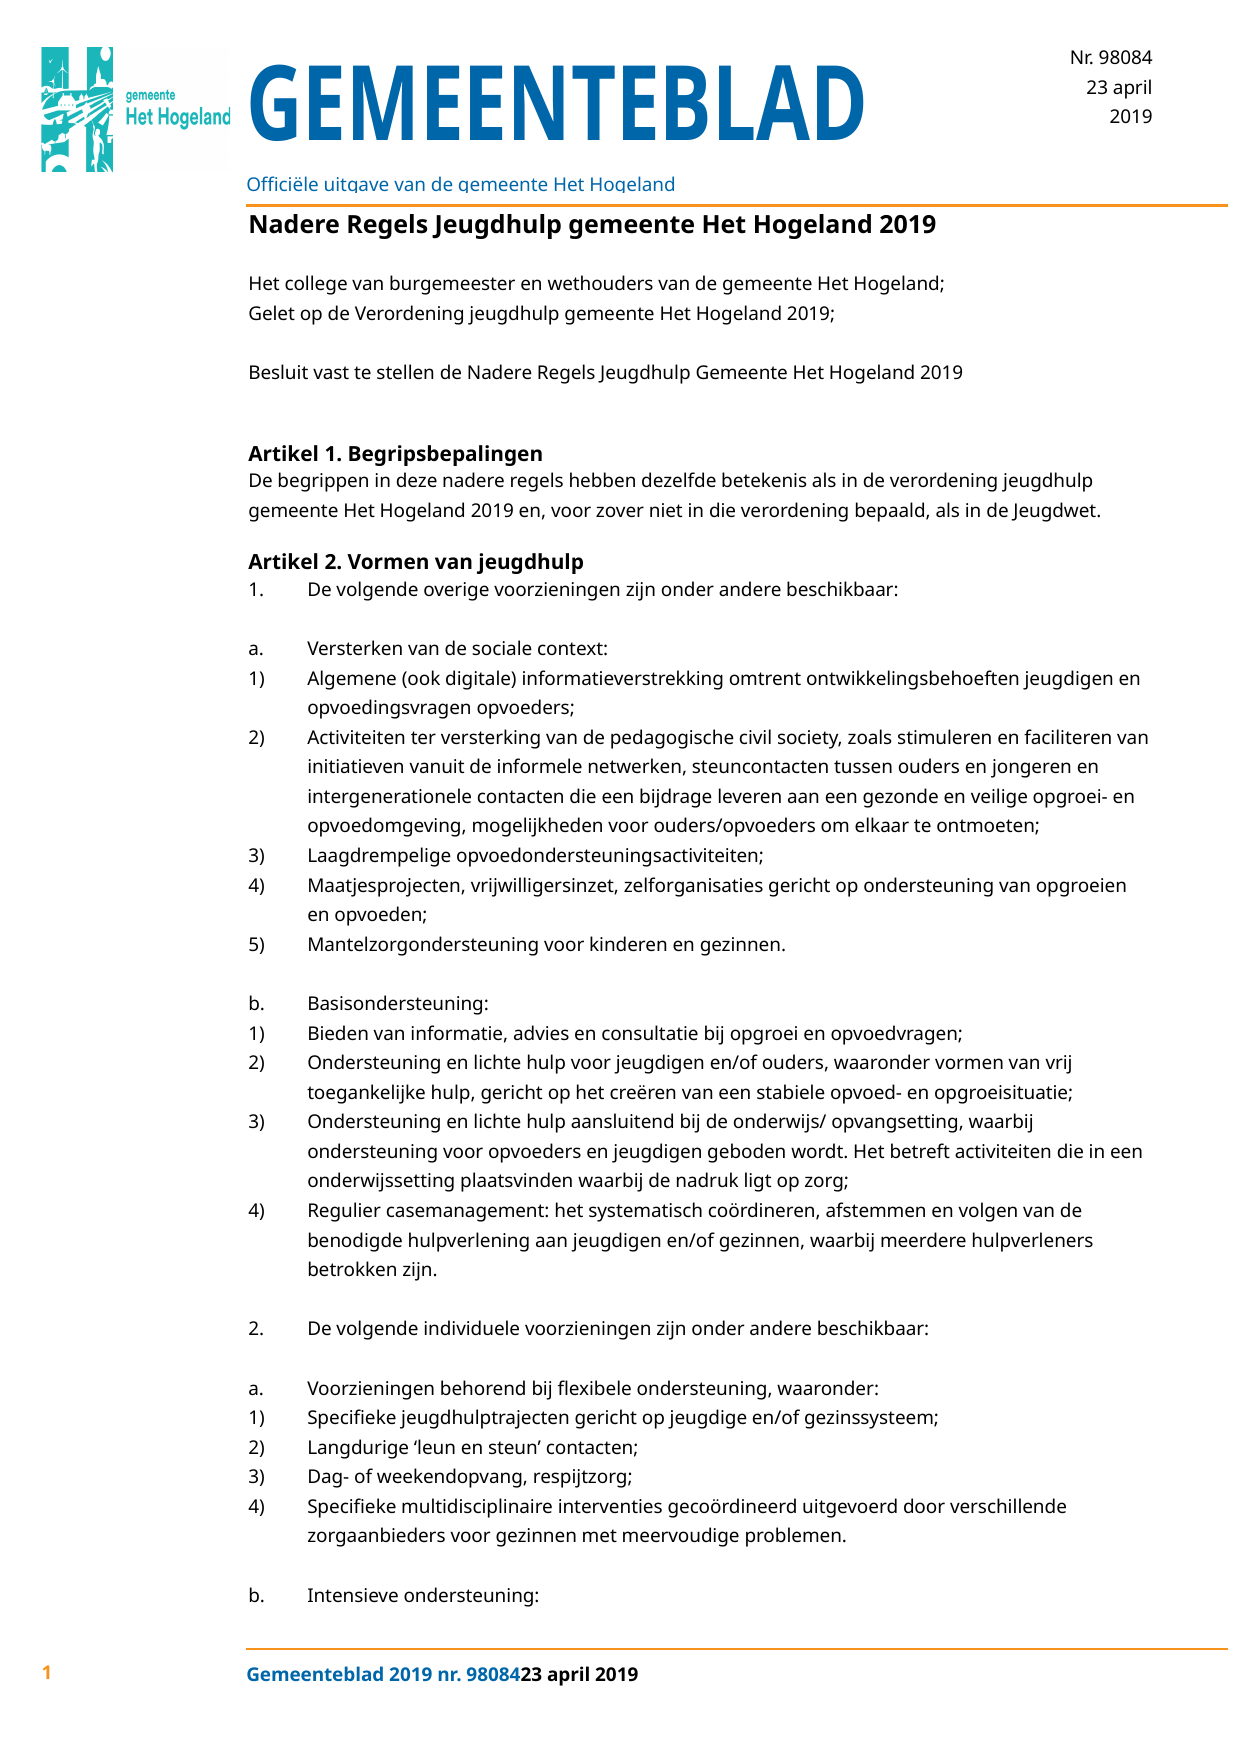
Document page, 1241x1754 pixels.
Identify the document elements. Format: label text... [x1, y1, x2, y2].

list Langdurige ‘leun en steun’ contacten; [248, 1434, 1152, 1459]
list Activiteiten ter versterking van de pedagogische civil society, zoals stimuleren en faciliteren van initiatieven vanuit de informele netwerken, steuncontacten tussen ouders en jongeren en intergenerationele contacten die een bijdrage leveren aan een gezonde en veilige opgroei- en opvoedomgeving, mogelijkheden voor ouders/opvoeders om elkaar te ontmoeten; [248, 724, 1152, 838]
list Basisondersteuning: [248, 990, 1152, 1016]
list Specifieke multidisciplinaire interventies gecoördineerd uitgevoerd door verschillende zorgaanbieders voor gezinnen met meervoudige problemen. [248, 1493, 1152, 1548]
list Ondersteuning en lichte hulp voor jeugdigen en/of ouders, waaronder vormen van vrij toegankelijke hulp, gericht op het creëren van een stabiele opvoed- en opgroeisituatie; [248, 1049, 1152, 1104]
text Gelet op de Verordening jeugdhulp gemeente Het Hogeland 2019; [248, 300, 1152, 326]
list De volgende overige voorzieningen zijn onder andere beschikbaar: [248, 576, 1152, 602]
text Artikel 1. Begripsbepalingen [248, 439, 1152, 467]
list Regulier casemanagement: het systematisch coördineren, afstemmen en volgen van de benodigde hulpverlening aan jeugdigen en/of gezinnen, waarbij meerdere hulpverleners betrokken zijn. [248, 1197, 1152, 1282]
list Intensieve ondersteuning: [248, 1582, 1152, 1607]
list Voorzieningen behorend bij flexibele ondersteuning, waaronder: [248, 1375, 1152, 1400]
list Maatjesprojecten, vrijwilligersinzet, zelforganisaties gericht op ondersteuning van opgroeien en opvoeden; [248, 872, 1152, 927]
list Versterken van de sociale context: [248, 635, 1152, 661]
list Mantelzorgondersteuning voor kinderen en gezinnen. [248, 931, 1152, 957]
list Dag- of weekendopvang, respijtzorg; [248, 1463, 1152, 1489]
list Laagdrempelige opvoedondersteuningsactiviteiten; [248, 842, 1152, 868]
text Het college van burgemeester en wethouders van de gemeente Het Hogeland; [248, 270, 1152, 296]
list Bieden van informatie, advies en consultatie bij opgroei en opvoedvragen; [248, 1020, 1152, 1045]
list Ondersteuning en lichte hulp aansluitend bij de onderwijs/ opvangsetting, waarbij ondersteuning voor opvoeders en jeugdigen geboden wordt. Het betreft activiteiten die in een onderwijssetting plaatsvinden waarbij de nadruk ligt op zorg; [248, 1108, 1152, 1193]
text Nadere Regels Jeugdhulp gemeente Het Hogeland 2019 [248, 207, 1152, 241]
list Algemene (ook digitale) informatieverstrekking omtrent ontwikkelingsbehoeften jeugdigen en opvoedingsvragen opvoeders; [248, 665, 1152, 720]
list Specifieke jeugdhulptrajecten gericht op jeugdige en/of gezinssysteem; [248, 1404, 1152, 1430]
text Artikel 2. Vormen van jeugdhulp [248, 547, 1152, 576]
list De volgende individuele voorzieningen zijn onder andere beschikbaar: [248, 1316, 1152, 1341]
text De begrippen in deze nadere regels hebben dezelfde betekenis als in de verordening jeugdhulp gemeente Het Hogeland 2019 en, voor zover niet in die verordening bepaald, als in de Jeugdwet. [248, 467, 1152, 523]
picture [41, 47, 231, 172]
text Besluit vast te stellen de Nadere Regels Jeugdhulp Gemeente Het Hogeland 2019 [248, 359, 1152, 385]
